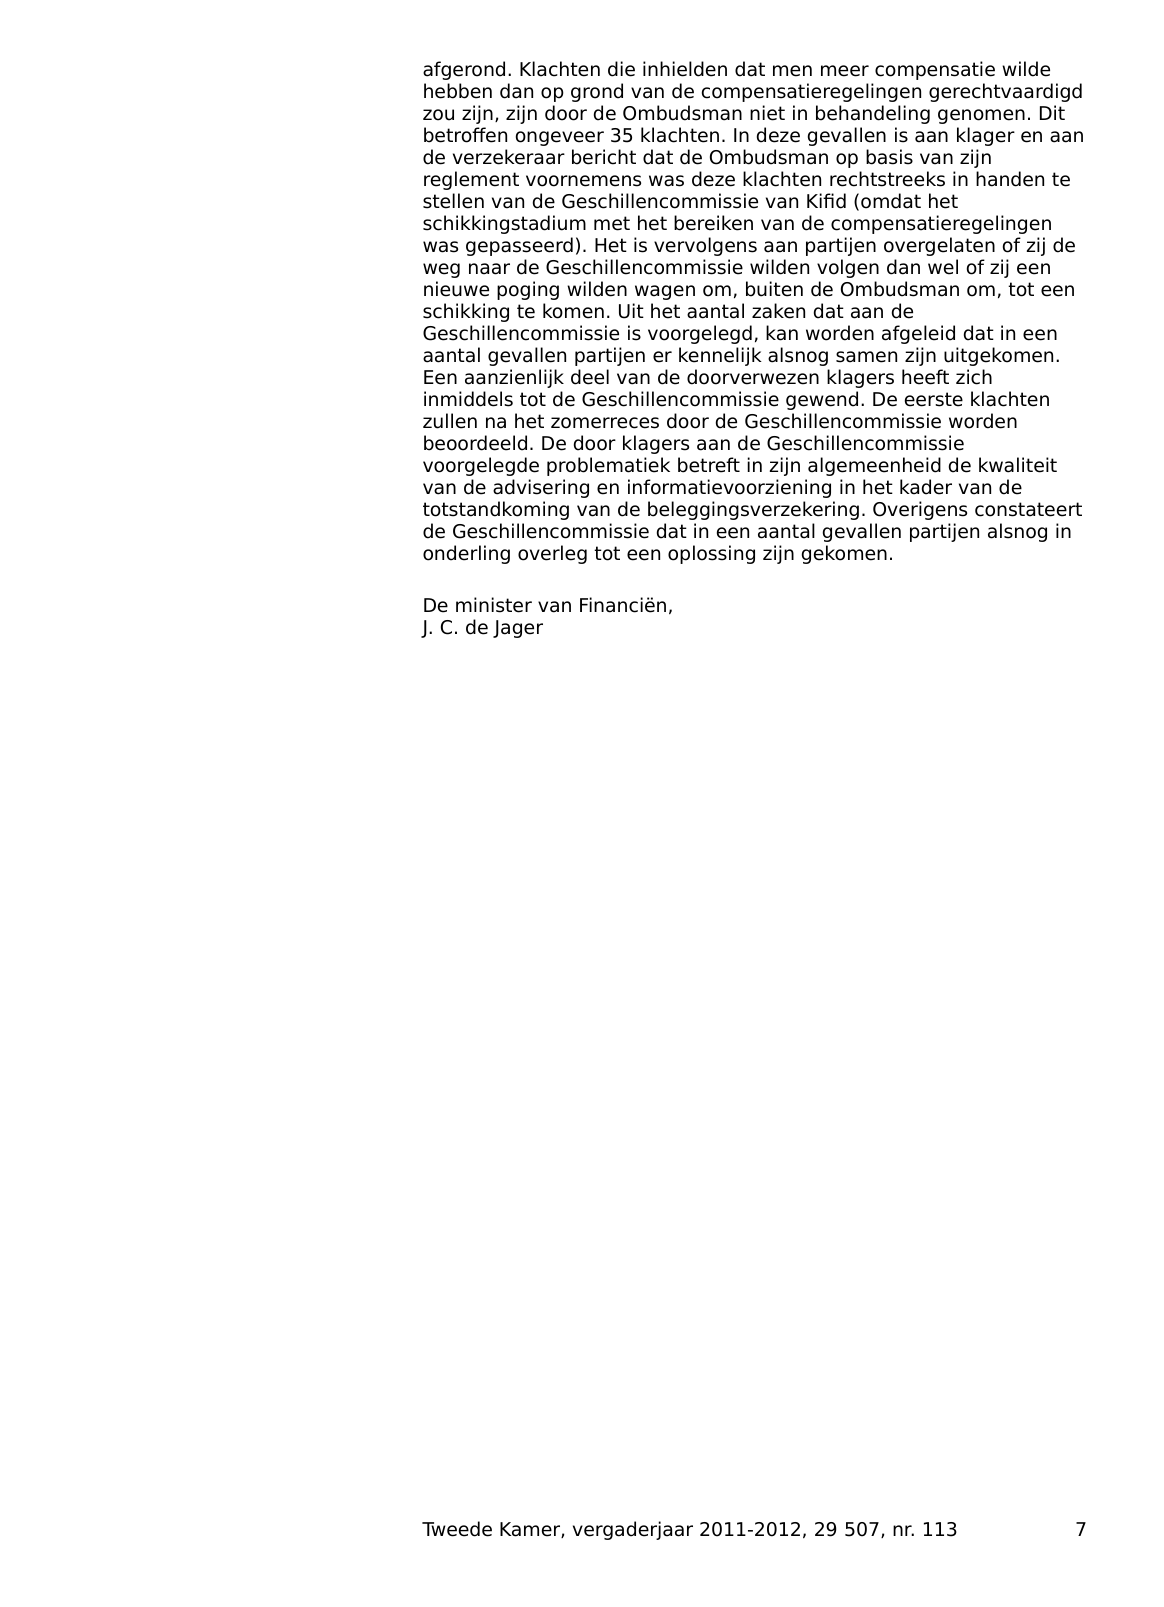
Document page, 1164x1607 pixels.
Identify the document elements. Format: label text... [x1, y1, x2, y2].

text afgerond. Klachten die inhielden dat men meer compensatie wilde hebben dan op grond van de compensatieregelingen gerechtvaardigd zou zijn, zijn door de Ombudsman niet in behandeling genomen. Dit betroffen ongeveer 35 klachten. In deze gevallen is aan klager en aan de verzekeraar bericht dat de Ombudsman op basis van zijn reglement voornemens was deze klachten rechtstreeks in handen te stellen van de Geschillencommissie van Kifid (omdat het schikkingstadium met het bereiken van de compensatieregelingen was gepasseerd). Het is vervolgens aan partijen overgelaten of zij de weg naar de Geschillencommissie wilden volgen dan wel of zij een nieuwe poging wilden wagen om, buiten de Ombudsman om, tot een schikking te komen. Uit het aantal zaken dat aan de Geschillencommissie is voorgelegd, kan worden afgeleid dat in een aantal gevallen partijen er kennelijk alsnog samen zijn uitgekomen. Een aanzienlijk deel van de doorverwezen klagers heeft zich inmiddels tot de Geschillencommissie gewend. De eerste klachten zullen na het zomerreces door de Geschillencommissie worden beoordeeld. De door klagers aan de Geschillencommissie voorgelegde problematiek betreft in zijn algemeenheid de kwaliteit van de advisering en informatievoorziening in het kader van de totstandkoming van de beleggingsverzekering. Overigens constateert de Geschillencommissie dat in een aantal gevallen partijen alsnog in onderling overleg tot een oplossing zijn gekomen. [422, 59, 1087, 564]
text De minister van Financiën, J. C. de Jager [422, 594, 1087, 638]
